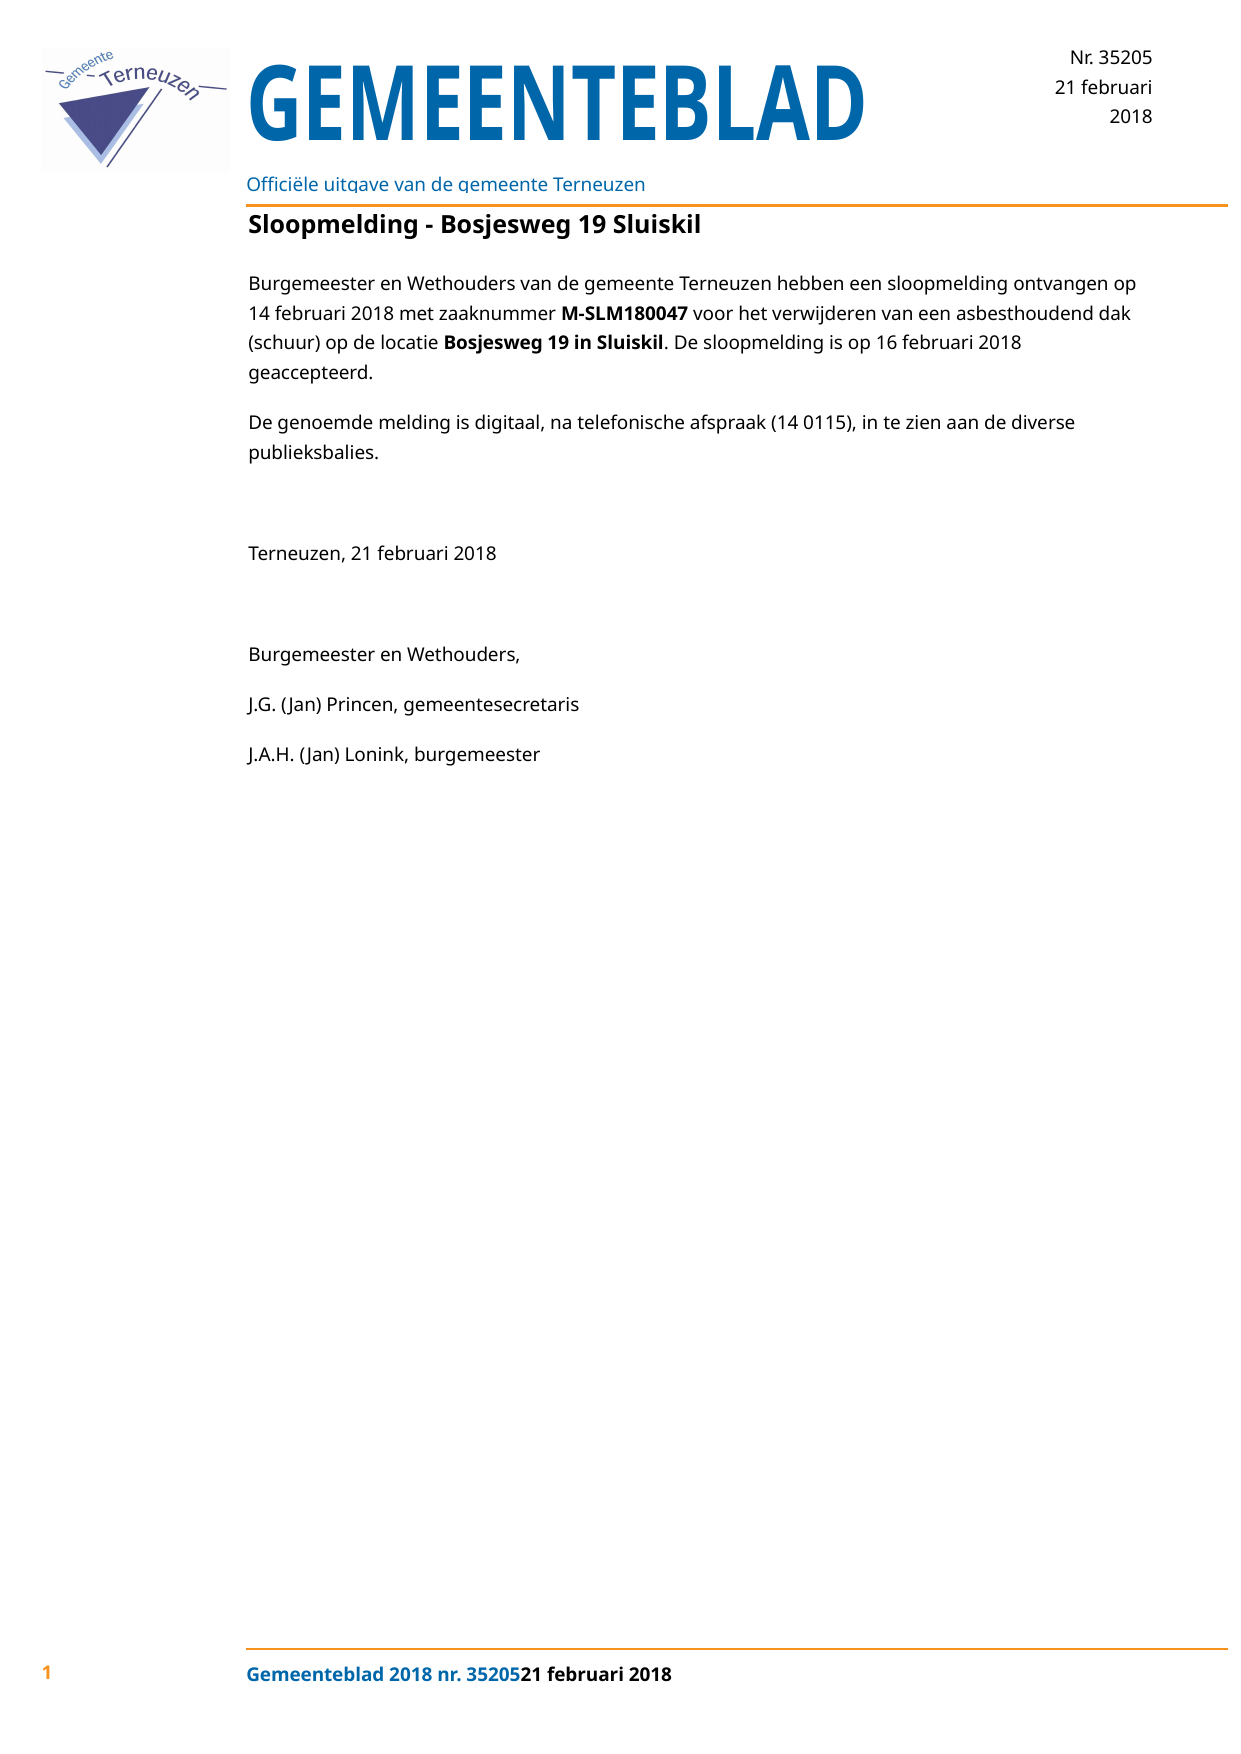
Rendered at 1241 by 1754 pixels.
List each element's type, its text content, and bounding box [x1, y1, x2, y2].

text J.A.H. (Jan) Lonink, burgemeester [248, 742, 1152, 767]
picture [41, 47, 231, 172]
text J.G. (Jan) Princen, gemeentesecretaris [248, 691, 1152, 717]
text Sloopmelding - Bosjesweg 19 Sluiskil [248, 207, 1152, 241]
text Burgemeester en Wethouders van de gemeente Terneuzen hebben een sloopmelding ontvangen op 14 februari 2018 met zaaknummer M-SLM180047 voor het verwijderen van een asbesthoudend dak (schuur) op de locatie Bosjesweg 19 in Sluiskil. De sloopmelding is op 16 februari 2018 geaccepteerd. [248, 270, 1152, 385]
text Burgemeester en Wethouders, [248, 641, 1152, 666]
text De genoemde melding is digitaal, na telefonische afspraak (14 0115), in te zien aan de diverse publieksbalies. [248, 409, 1152, 465]
text Terneuzen, 21 februari 2018 [248, 540, 1152, 566]
